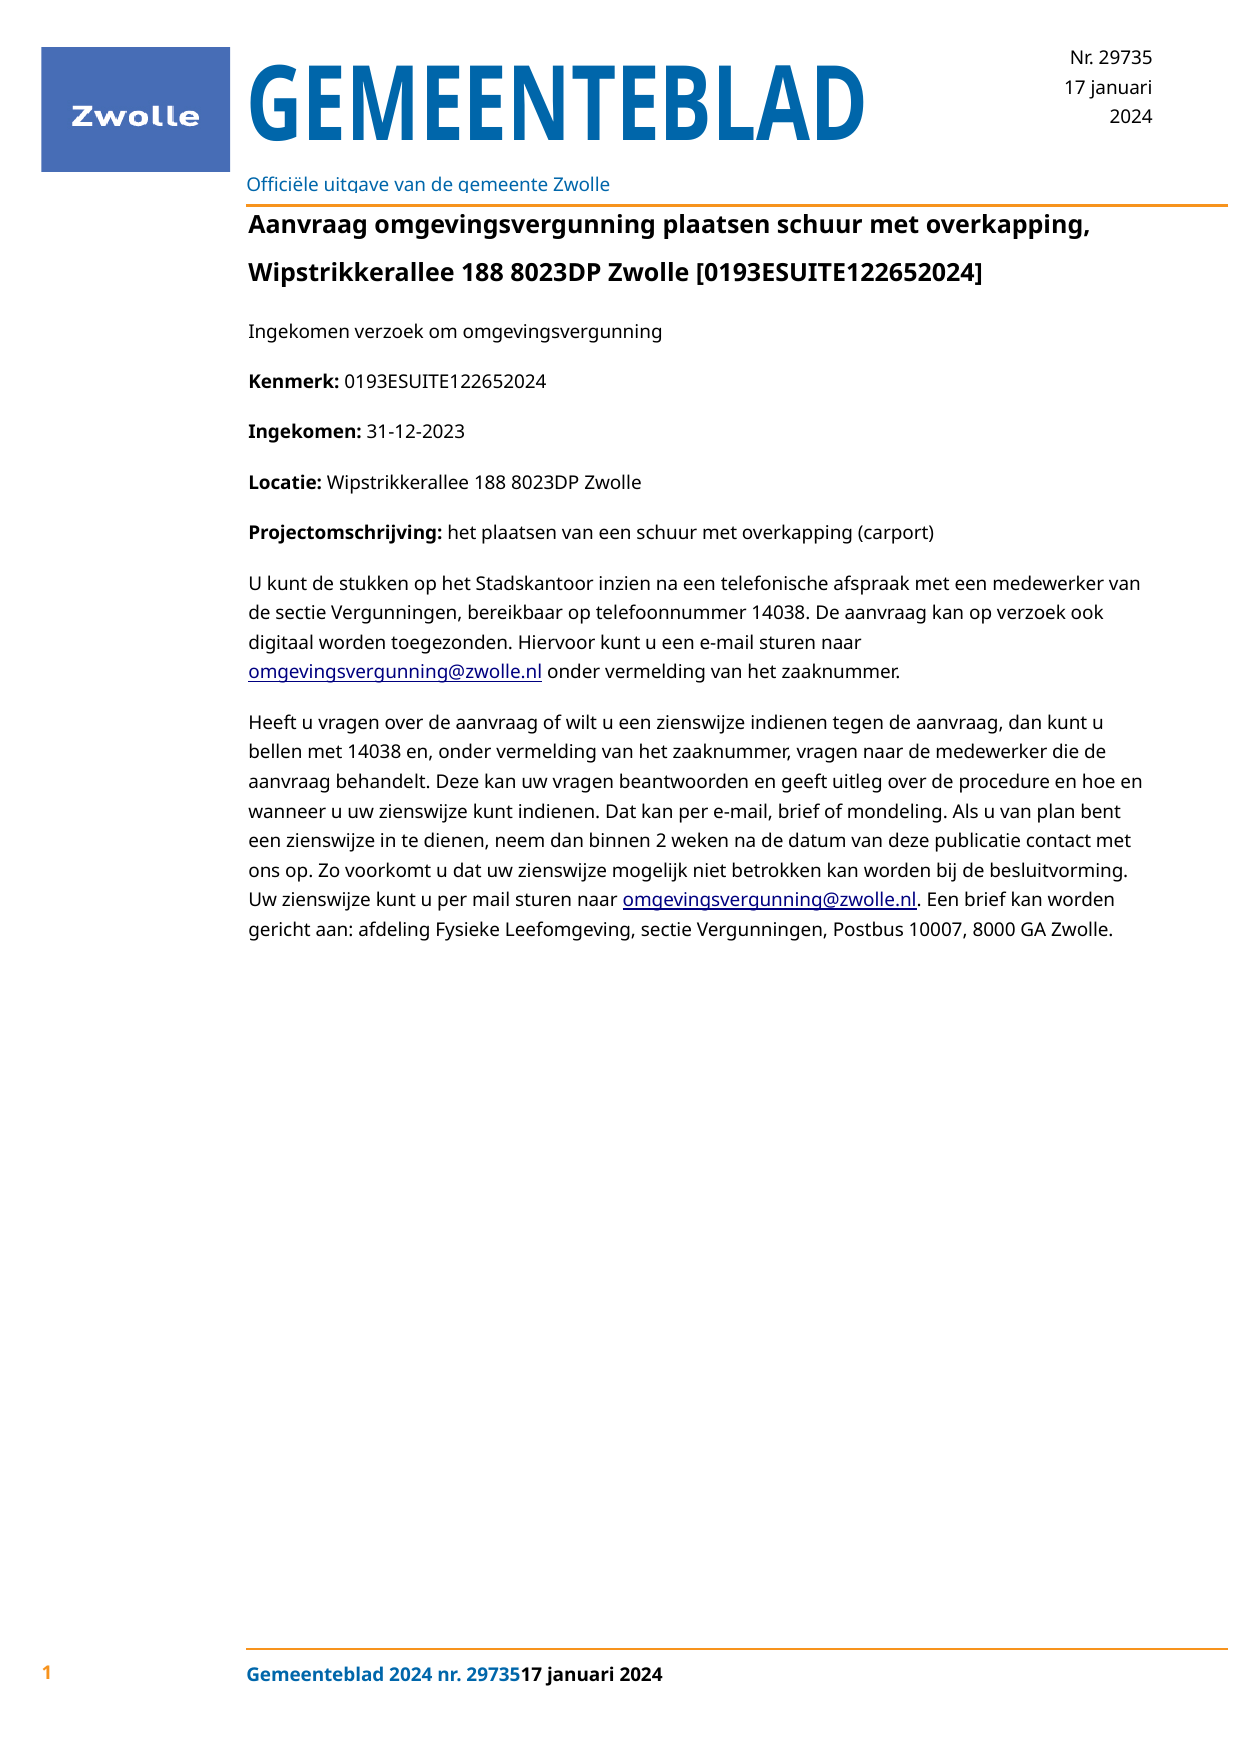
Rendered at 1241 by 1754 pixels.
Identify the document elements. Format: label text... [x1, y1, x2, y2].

text Ingekomen: 31-12-2023 [248, 419, 1152, 444]
picture [41, 47, 231, 172]
text Ingekomen verzoek om omgevingsvergunning [248, 318, 1152, 344]
text Heeft u vragen over de aanvraag of wilt u een zienswijze indienen tegen de aanvraag, dan kunt u bellen met 14038 en, onder vermelding van het zaaknummer, vragen naar de medewerker die de aanvraag behandelt. Deze kan uw vragen beantwoorden en geeft uitleg over de procedure en hoe en wanneer u uw zienswijze kunt indienen. Dat kan per e-mail, brief of mondeling. Als u van plan bent een zienswijze in te dienen, neem dan binnen 2 weken na de datum van deze publicatie contact met ons op. Zo voorkomt u dat uw zienswijze mogelijk niet betrokken kan worden bij de besluitvorming. Uw zienswijze kunt u per mail sturen naar omgevingsvergunning@zwolle.nl. Een brief kan worden gericht aan: afdeling Fysieke Leefomgeving, sectie Vergunningen, Postbus 10007, 8000 GA Zwolle. [248, 709, 1152, 942]
text Aanvraag omgevingsvergunning plaatsen schuur met overkapping, Wipstrikkerallee 188 8023DP Zwolle [0193ESUITE122652024] [248, 207, 1152, 288]
text Locatie: Wipstrikkerallee 188 8023DP Zwolle [248, 469, 1152, 495]
text Projectomschrijving: het plaatsen van een schuur met overkapping (carport) [248, 519, 1152, 545]
text Kenmerk: 0193ESUITE122652024 [248, 368, 1152, 394]
text U kunt de stukken op het Stadskantoor inzien na een telefonische afspraak met een medewerker van de sectie Vergunningen, bereikbaar op telefoonnummer 14038. De aanvraag kan op verzoek ook digitaal worden toegezonden. Hiervoor kunt u een e-mail sturen naar omgevingsvergunning@zwolle.nl onder vermelding van het zaaknummer. [248, 570, 1152, 684]
